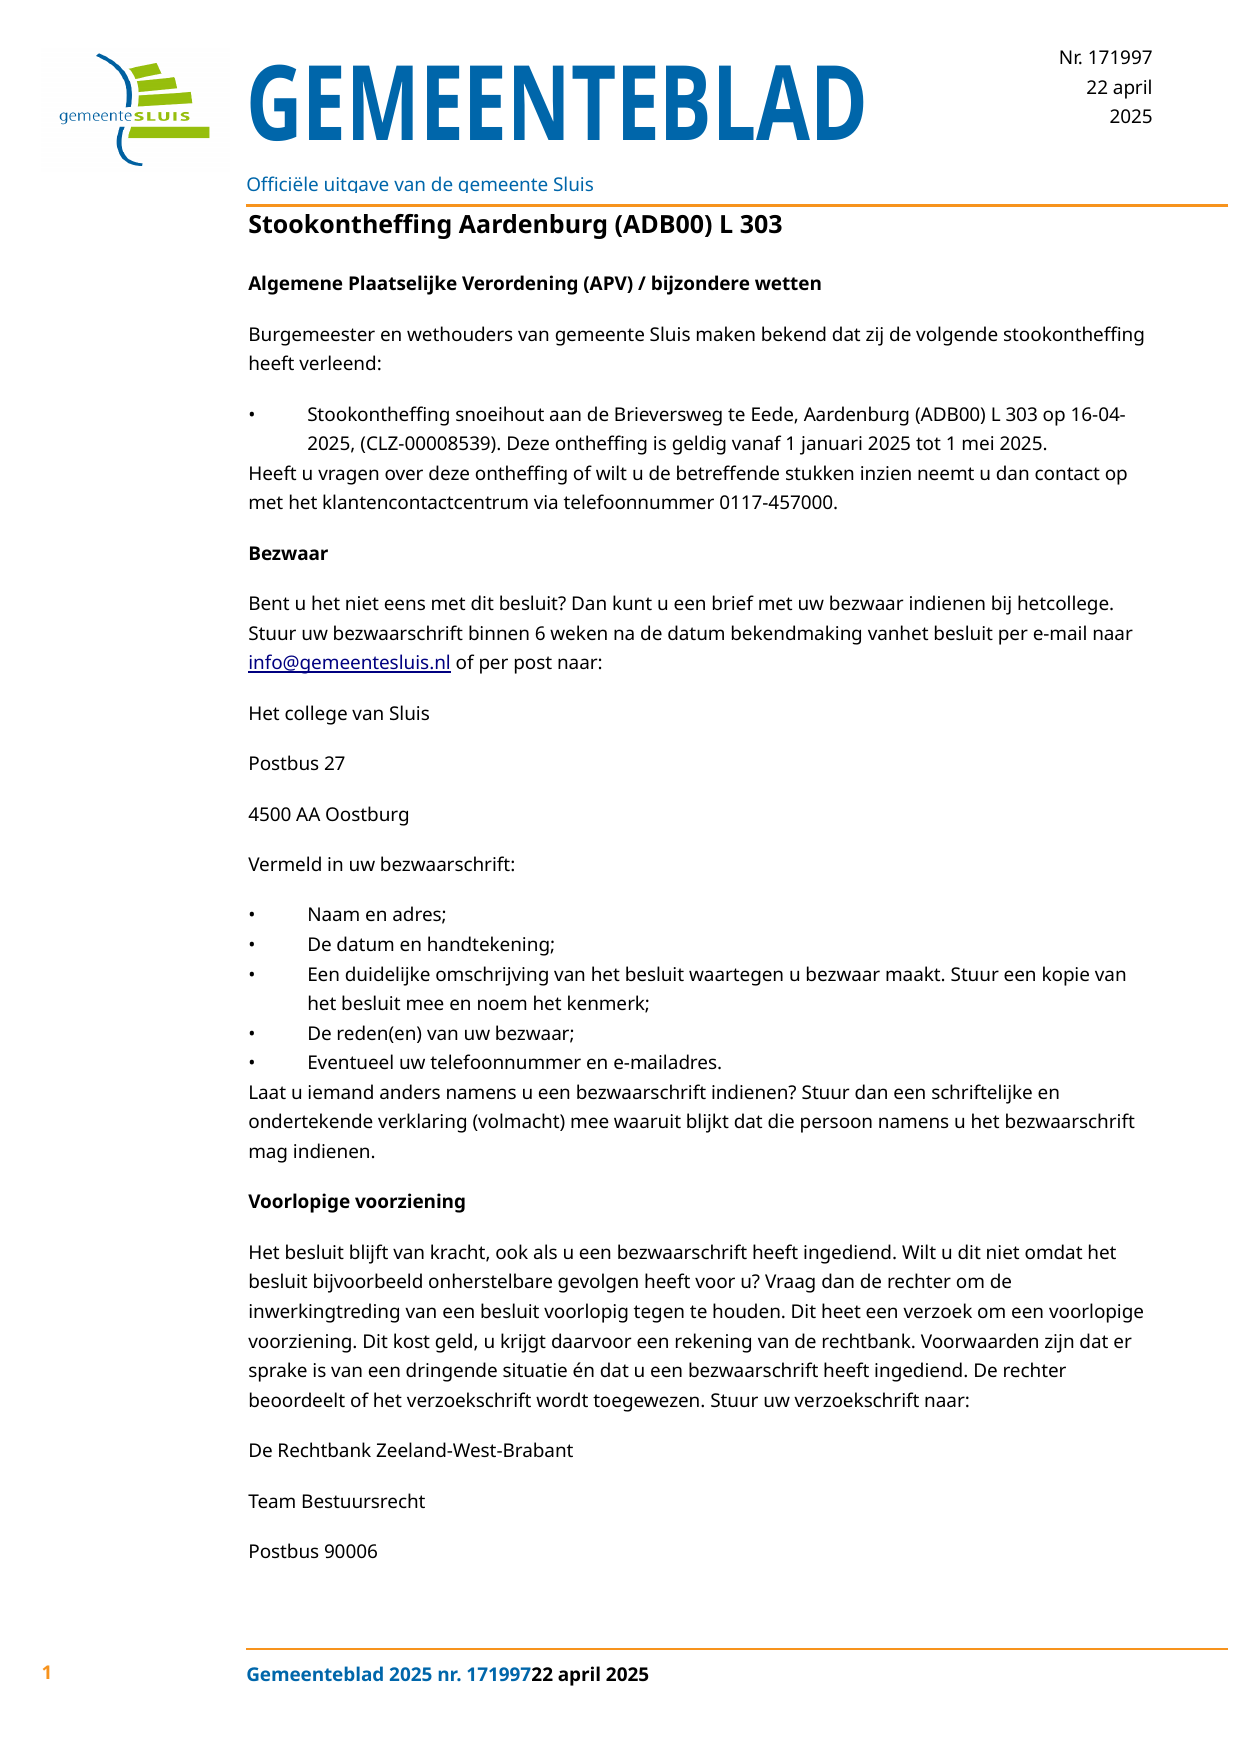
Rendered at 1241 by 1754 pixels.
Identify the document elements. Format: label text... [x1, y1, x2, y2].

list Een duidelijke omschrijving van het besluit waartegen u bezwaar maakt. Stuur een kopie van het besluit mee en noem het kenmerk; [248, 961, 1152, 1016]
text Bent u het niet eens met dit besluit? Dan kunt u een brief met uw bezwaar indienen bij hetcollege. Stuur uw bezwaarschrift binnen 6 weken na de datum bekendmaking vanhet besluit per e-mail naar info@gemeentesluis.nl of per post naar: [248, 590, 1152, 675]
text Burgemeester en wethouders van gemeente Sluis maken bekend dat zij de volgende stookontheffing heeft verleend: [248, 321, 1152, 376]
text Algemene Plaatselijke Verordening (APV) / bijzondere wetten [248, 270, 1152, 296]
text 4500 AA Oostburg [248, 801, 1152, 826]
text Laat u iemand anders namens u een bezwaarschrift indienen? Stuur dan een schriftelijke en ondertekende verklaring (volmacht) mee waaruit blijkt dat die persoon namens u het bezwaarschrift mag indienen. [248, 1079, 1152, 1164]
list De reden(en) van uw bezwaar; [248, 1020, 1152, 1046]
text Vermeld in uw bezwaarschrift: [248, 851, 1152, 877]
text De Rechtbank Zeeland-West-Brabant [248, 1437, 1152, 1463]
text Team Bestuursrecht [248, 1488, 1152, 1513]
text Postbus 90006 [248, 1538, 1152, 1564]
picture [41, 47, 231, 172]
list De datum en handtekening; [248, 931, 1152, 957]
list Eventueel uw telefoonnummer en e-mailadres. [248, 1049, 1152, 1075]
text Heeft u vragen over deze ontheffing of wilt u de betreffende stukken inzien neemt u dan contact op met het klantencontactcentrum via telefoonnummer 0117-457000. [248, 460, 1152, 515]
text Stookontheffing Aardenburg (ADB00) L 303 [248, 207, 1152, 241]
text Voorlopige voorziening [248, 1189, 1152, 1214]
list Naam en adres; [248, 902, 1152, 927]
text Postbus 27 [248, 750, 1152, 776]
text Het besluit blijft van kracht, ook als u een bezwaarschrift heeft ingediend. Wilt u dit niet omdat het besluit bijvoorbeeld onherstelbare gevolgen heeft voor u? Vraag dan de rechter om de inwerkingtreding van een besluit voorlopig tegen te houden. Dit heet een verzoek om een voorlopige voorziening. Dit kost geld, u krijgt daarvoor een rekening van de rechtbank. Voorwaarden zijn dat er sprake is van een dringende situatie én dat u een bezwaarschrift heeft ingediend. De rechter beoordeelt of het verzoekschrift wordt toegewezen. Stuur uw verzoekschrift naar: [248, 1239, 1152, 1413]
text Bezwaar [248, 540, 1152, 566]
list Stookontheffing snoeihout aan de Brieversweg te Eede, Aardenburg (ADB00) L 303 op 16-04-2025, (CLZ-00008539). Deze ontheffing is geldig vanaf 1 januari 2025 tot 1 mei 2025. [248, 401, 1152, 456]
text Het college van Sluis [248, 700, 1152, 726]
